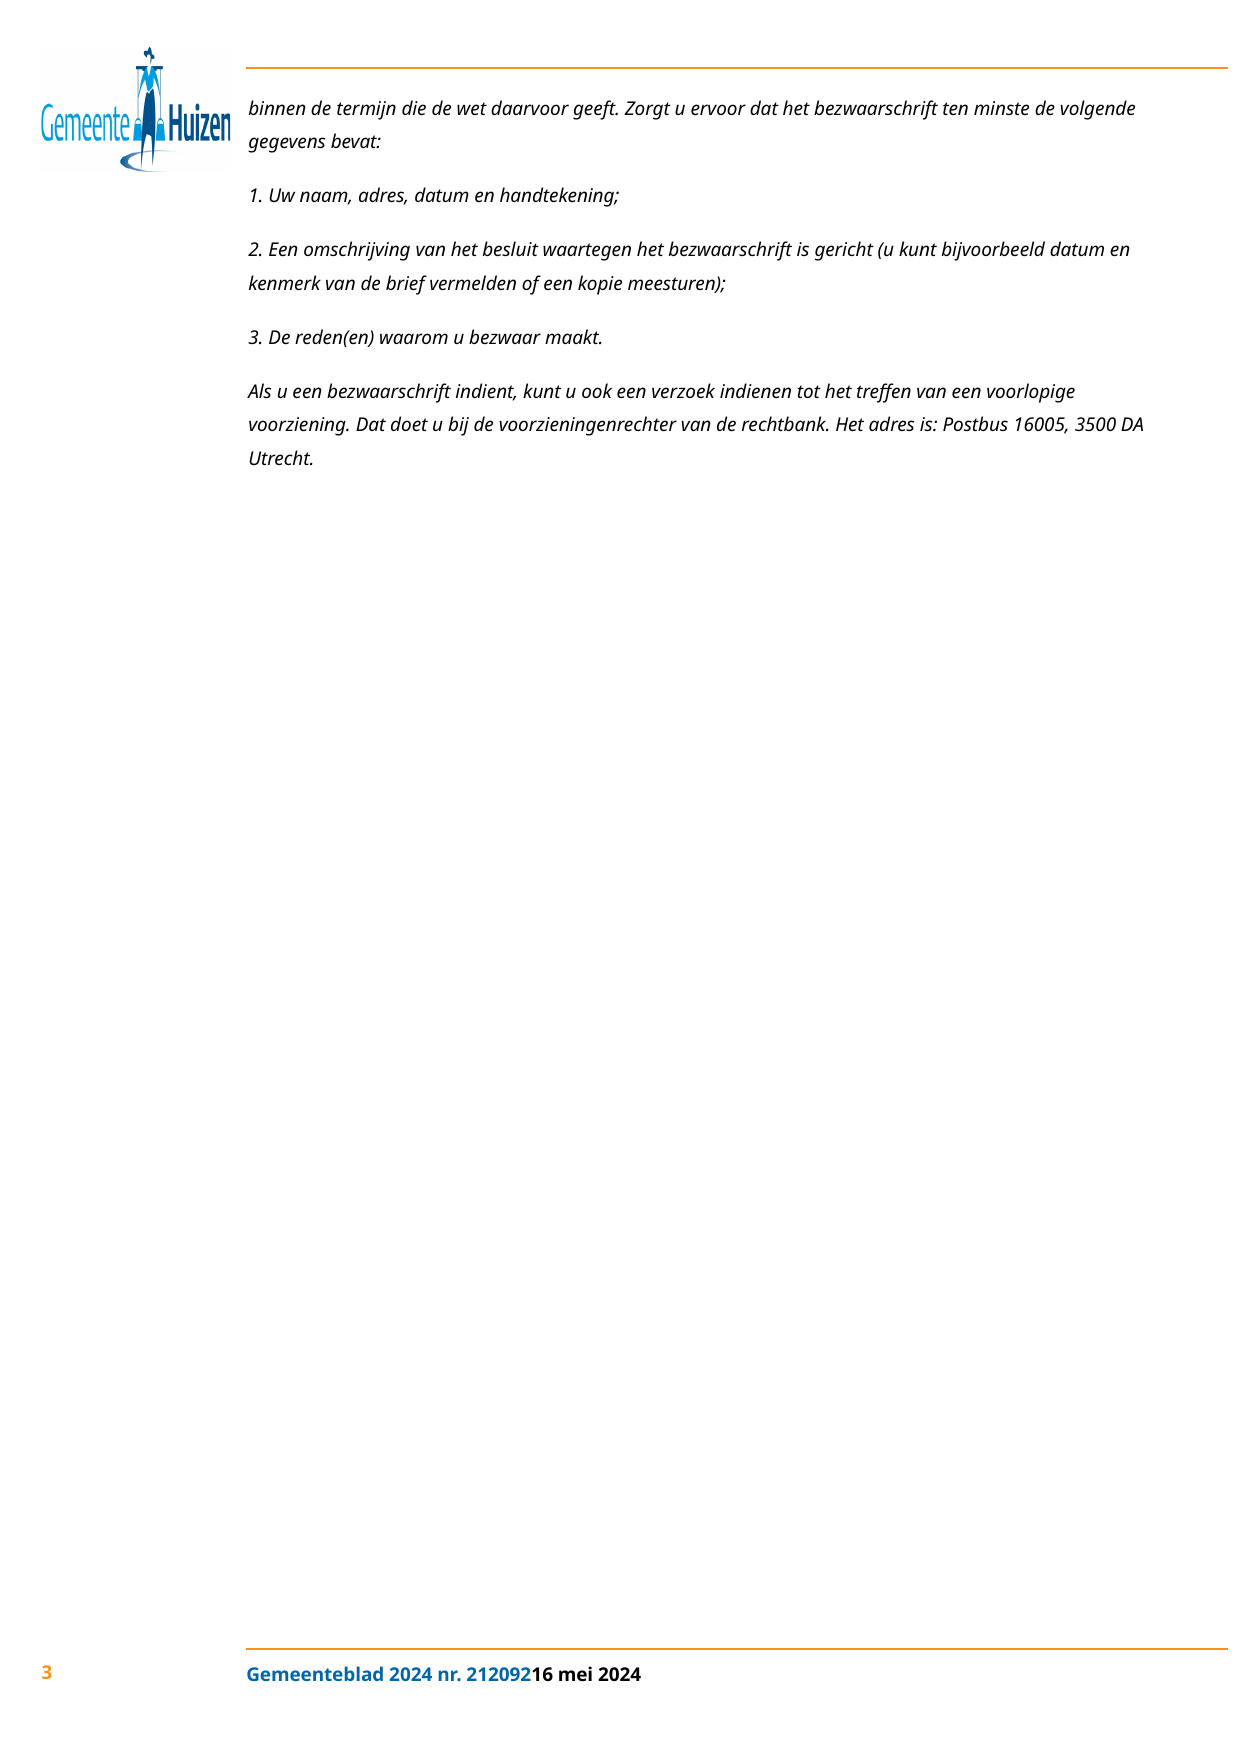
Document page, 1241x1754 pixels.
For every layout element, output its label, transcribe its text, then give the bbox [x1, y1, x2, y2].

text binnen de termijn die de wet daarvoor geeft. Zorgt u ervoor dat het bezwaarschrift ten minste de volgende gegevens bevat: [248, 95, 1152, 154]
text 1. Uw naam, adres, datum en handtekening; [248, 182, 1152, 208]
picture [41, 47, 231, 172]
text 2. Een omschrijving van het besluit waartegen het bezwaarschrift is gericht (u kunt bijvoorbeeld datum en kenmerk van de brief vermelden of een kopie meesturen); [248, 236, 1152, 296]
text Als u een bezwaarschrift indient, kunt u ook een verzoek indienen tot het treffen van een voorlopige voorziening. Dat doet u bij de voorzieningenrechter van de rechtbank. Het adres is: Postbus 16005, 3500 DA Utrecht. [248, 378, 1152, 471]
text 3. De reden(en) waarom u bezwaar maakt. [248, 324, 1152, 349]
